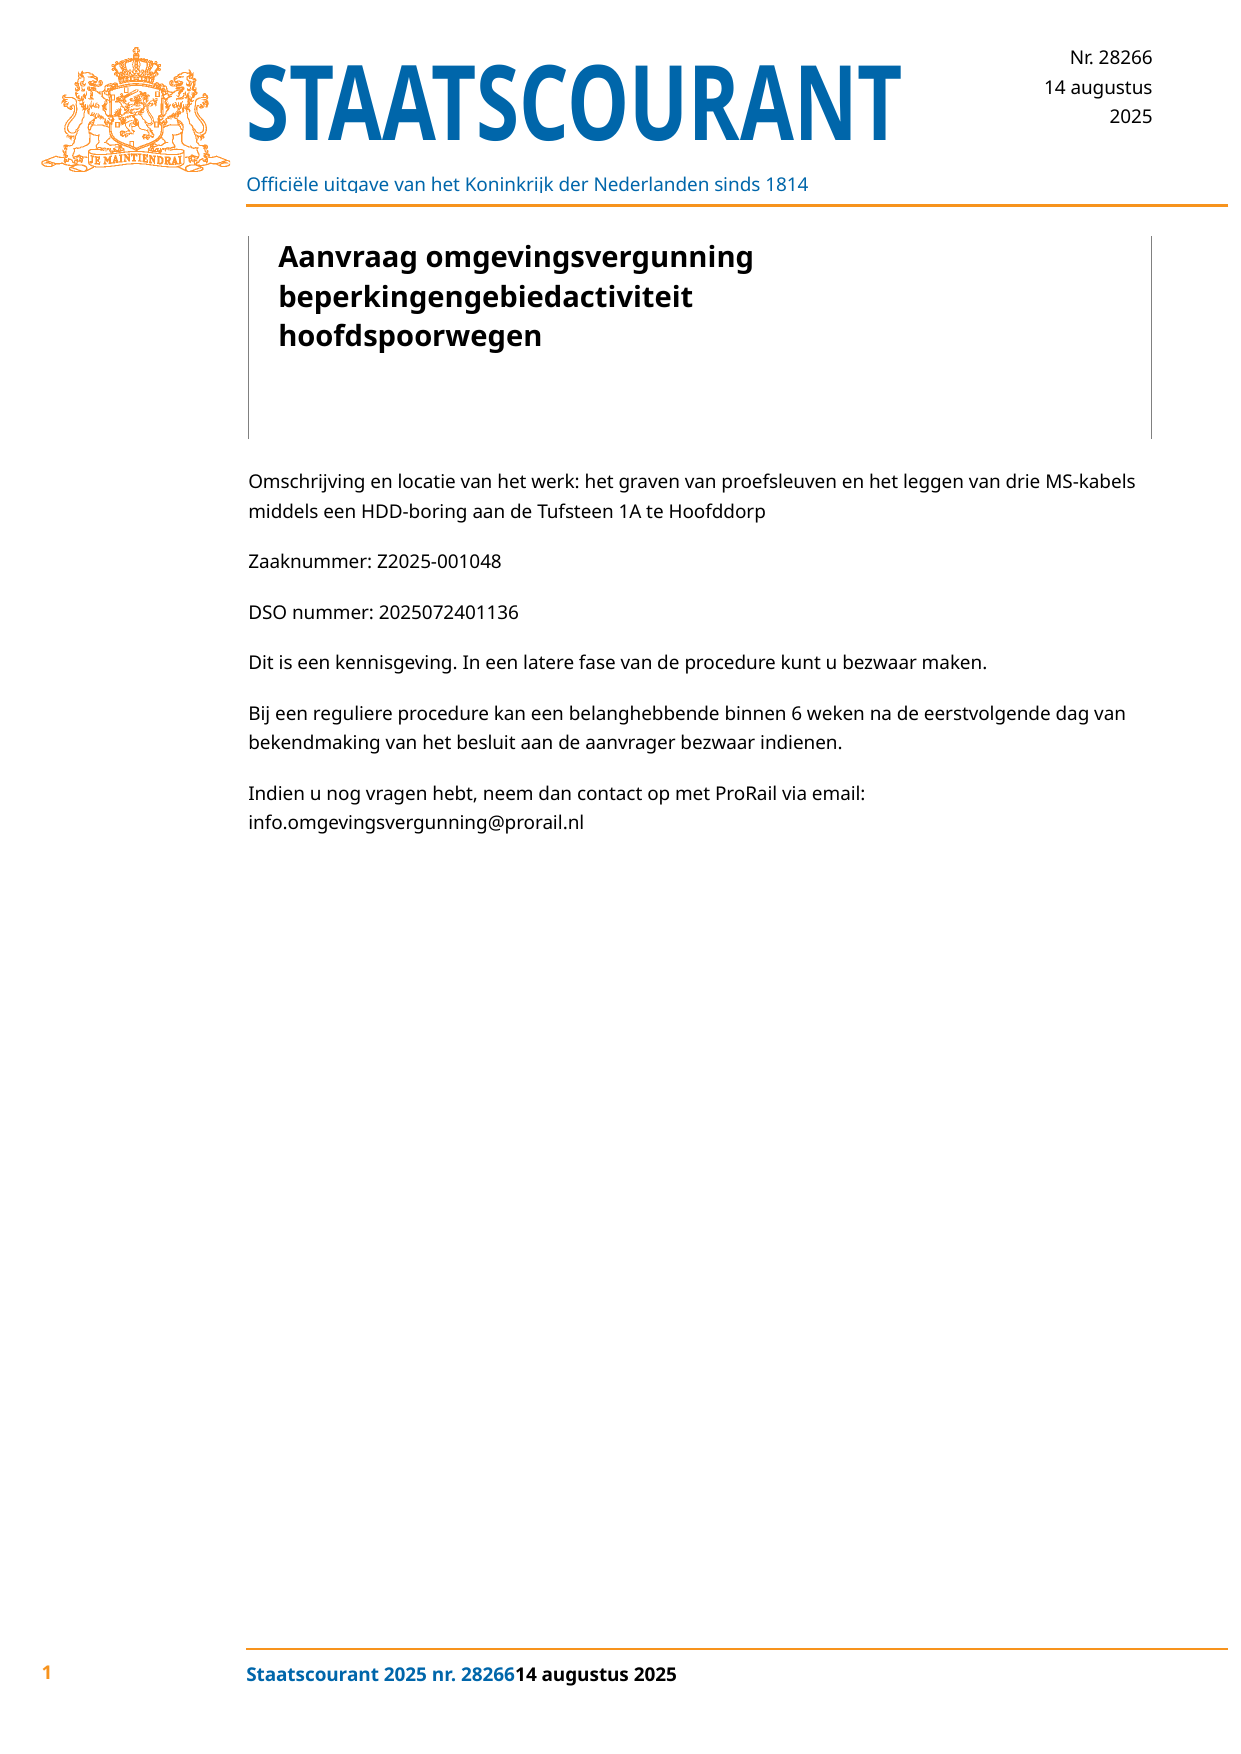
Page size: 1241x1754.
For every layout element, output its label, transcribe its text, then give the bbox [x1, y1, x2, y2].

text Zaaknummer: Z2025-001048 [248, 549, 1152, 574]
table_header [850, 236, 912, 413]
text Bij een reguliere procedure kan een belanghebbende binnen 6 weken na de eerstvolgende dag van bekendmaking van het besluit aan de aanvrager bezwaar indienen. [248, 700, 1152, 755]
picture [41, 47, 231, 172]
picture [912, 236, 1090, 414]
table_header [1090, 236, 1151, 413]
table_header [850, 414, 1151, 439]
table_header Aanvraag omgevingsvergunning beperkingengebiedactiviteit hoofdspoorwegen [249, 236, 850, 439]
text DSO nummer: 2025072401136 [248, 599, 1152, 625]
text Dit is een kennisgeving. In een latere fase van de procedure kunt u bezwaar maken. [248, 649, 1152, 675]
text Indien u nog vragen hebt, neem dan contact op met ProRail via email: info.omgevingsvergunning@prorail.nl [248, 780, 1152, 835]
text Omschrijving en locatie van het werk: het graven van proefsleuven en het leggen van drie MS-kabels middels een HDD-boring aan de Tufsteen 1A te Hoofddorp [248, 469, 1152, 524]
